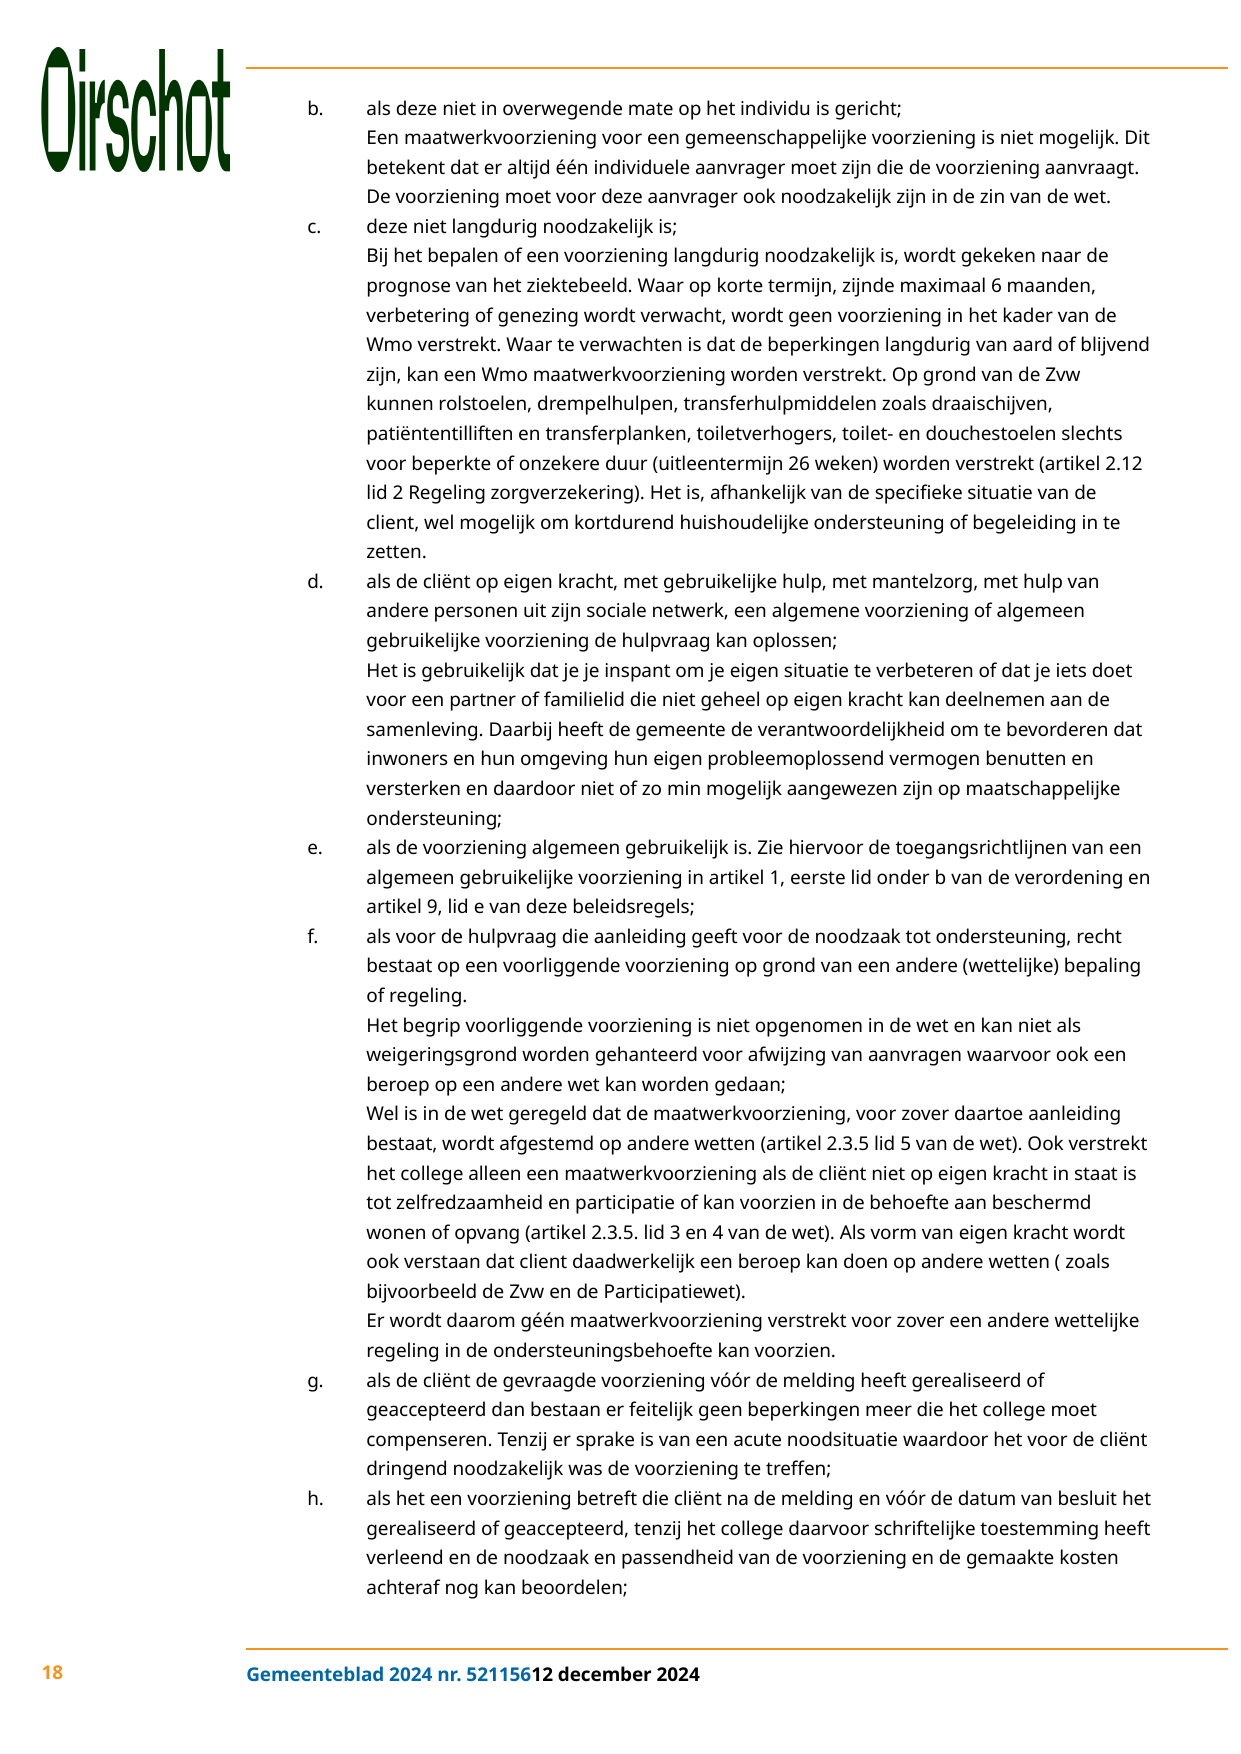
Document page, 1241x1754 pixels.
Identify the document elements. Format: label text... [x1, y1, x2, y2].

list als de cliënt de gevraagde voorziening vóór de melding heeft gerealiseerd of geaccepteerd dan bestaan er feitelijk geen beperkingen meer die het college moet compenseren. Tenzij er sprake is van een acute noodsituatie waardoor het voor de cliënt dringend noodzakelijk was de voorziening te treffen; [307, 1367, 1152, 1481]
list Het begrip voorliggende voorziening is niet opgenomen in de wet en kan niet als weigeringsgrond worden gehanteerd voor afwijzing van aanvragen waarvoor ook een beroep op een andere wet kan worden gedaan; [307, 1012, 1152, 1097]
list Er wordt daarom géén maatwerkvoorziening verstrekt voor zover een andere wettelijke regeling in de ondersteuningsbehoefte kan voorzien. [307, 1308, 1152, 1363]
list als voor de hulpvraag die aanleiding geeft voor de noodzaak tot ondersteuning, recht bestaat op een voorliggende voorziening op grond van een andere (wettelijke) bepaling of regeling. [307, 923, 1152, 1008]
list deze niet langdurig noodzakelijk is; [307, 213, 1152, 239]
list Een maatwerkvoorziening voor een gemeenschappelijke voorziening is niet mogelijk. Dit betekent dat er altijd één individuele aanvrager moet zijn die de voorziening aanvraagt. De voorziening moet voor deze aanvrager ook noodzakelijk zijn in de zin van de wet. [307, 124, 1152, 209]
picture [41, 47, 231, 172]
list als de cliënt op eigen kracht, met gebruikelijke hulp, met mantelzorg, met hulp van andere personen uit zijn sociale netwerk, een algemene voorziening of algemeen gebruikelijke voorziening de hulpvraag kan oplossen; [307, 568, 1152, 653]
list Het is gebruikelijk dat je je inspant om je eigen situatie te verbeteren of dat je iets doet voor een partner of familielid die niet geheel op eigen kracht kan deelnemen aan de samenleving. Daarbij heeft de gemeente de verantwoordelijkheid om te bevorderen dat inwoners en hun omgeving hun eigen probleemoplossend vermogen benutten en versterken en daardoor niet of zo min mogelijk aangewezen zijn op maatschappelijke ondersteuning; [307, 657, 1152, 831]
list Bij het bepalen of een voorziening langdurig noodzakelijk is, wordt gekeken naar de prognose van het ziektebeeld. Waar op korte termijn, zijnde maximaal 6 maanden, verbetering of genezing wordt verwacht, wordt geen voorziening in het kader van de Wmo verstrekt. Waar te verwachten is dat de beperkingen langdurig van aard of blijvend zijn, kan een Wmo maatwerkvoorziening worden verstrekt. Op grond van de Zvw kunnen rolstoelen, drempelhulpen, transferhulpmiddelen zoals draaischijven, patiëntentilliften en transferplanken, toiletverhogers, toilet- en douchestoelen slechts voor beperkte of onzekere duur (uitleentermijn 26 weken) worden verstrekt (artikel 2.12 lid 2 Regeling zorgverzekering). Het is, afhankelijk van de specifieke situatie van de client, wel mogelijk om kortdurend huishoudelijke ondersteuning of begeleiding in te zetten. [307, 243, 1152, 564]
list als de voorziening algemeen gebruikelijk is. Zie hiervoor de toegangsrichtlijnen van een algemeen gebruikelijke voorziening in artikel 1, eerste lid onder b van de verordening en artikel 9, lid e van deze beleidsregels; [307, 834, 1152, 919]
list als deze niet in overwegende mate op het individu is gericht; [307, 95, 1152, 121]
list als het een voorziening betreft die cliënt na de melding en vóór de datum van besluit het gerealiseerd of geaccepteerd, tenzij het college daarvoor schriftelijke toestemming heeft verleend en de noodzaak en passendheid van de voorziening en de gemaakte kosten achteraf nog kan beoordelen; [307, 1485, 1152, 1600]
list Wel is in de wet geregeld dat de maatwerkvoorziening, voor zover daartoe aanleiding bestaat, wordt afgestemd op andere wetten (artikel 2.3.5 lid 5 van de wet). Ook verstrekt het college alleen een maatwerkvoorziening als de cliënt niet op eigen kracht in staat is tot zelfredzaamheid en participatie of kan voorzien in de behoefte aan beschermd wonen of opvang (artikel 2.3.5. lid 3 en 4 van de wet). Als vorm van eigen kracht wordt ook verstaan dat client daadwerkelijk een beroep kan doen op andere wetten ( zoals bijvoorbeeld de Zvw en de Participatiewet). [307, 1101, 1152, 1304]
